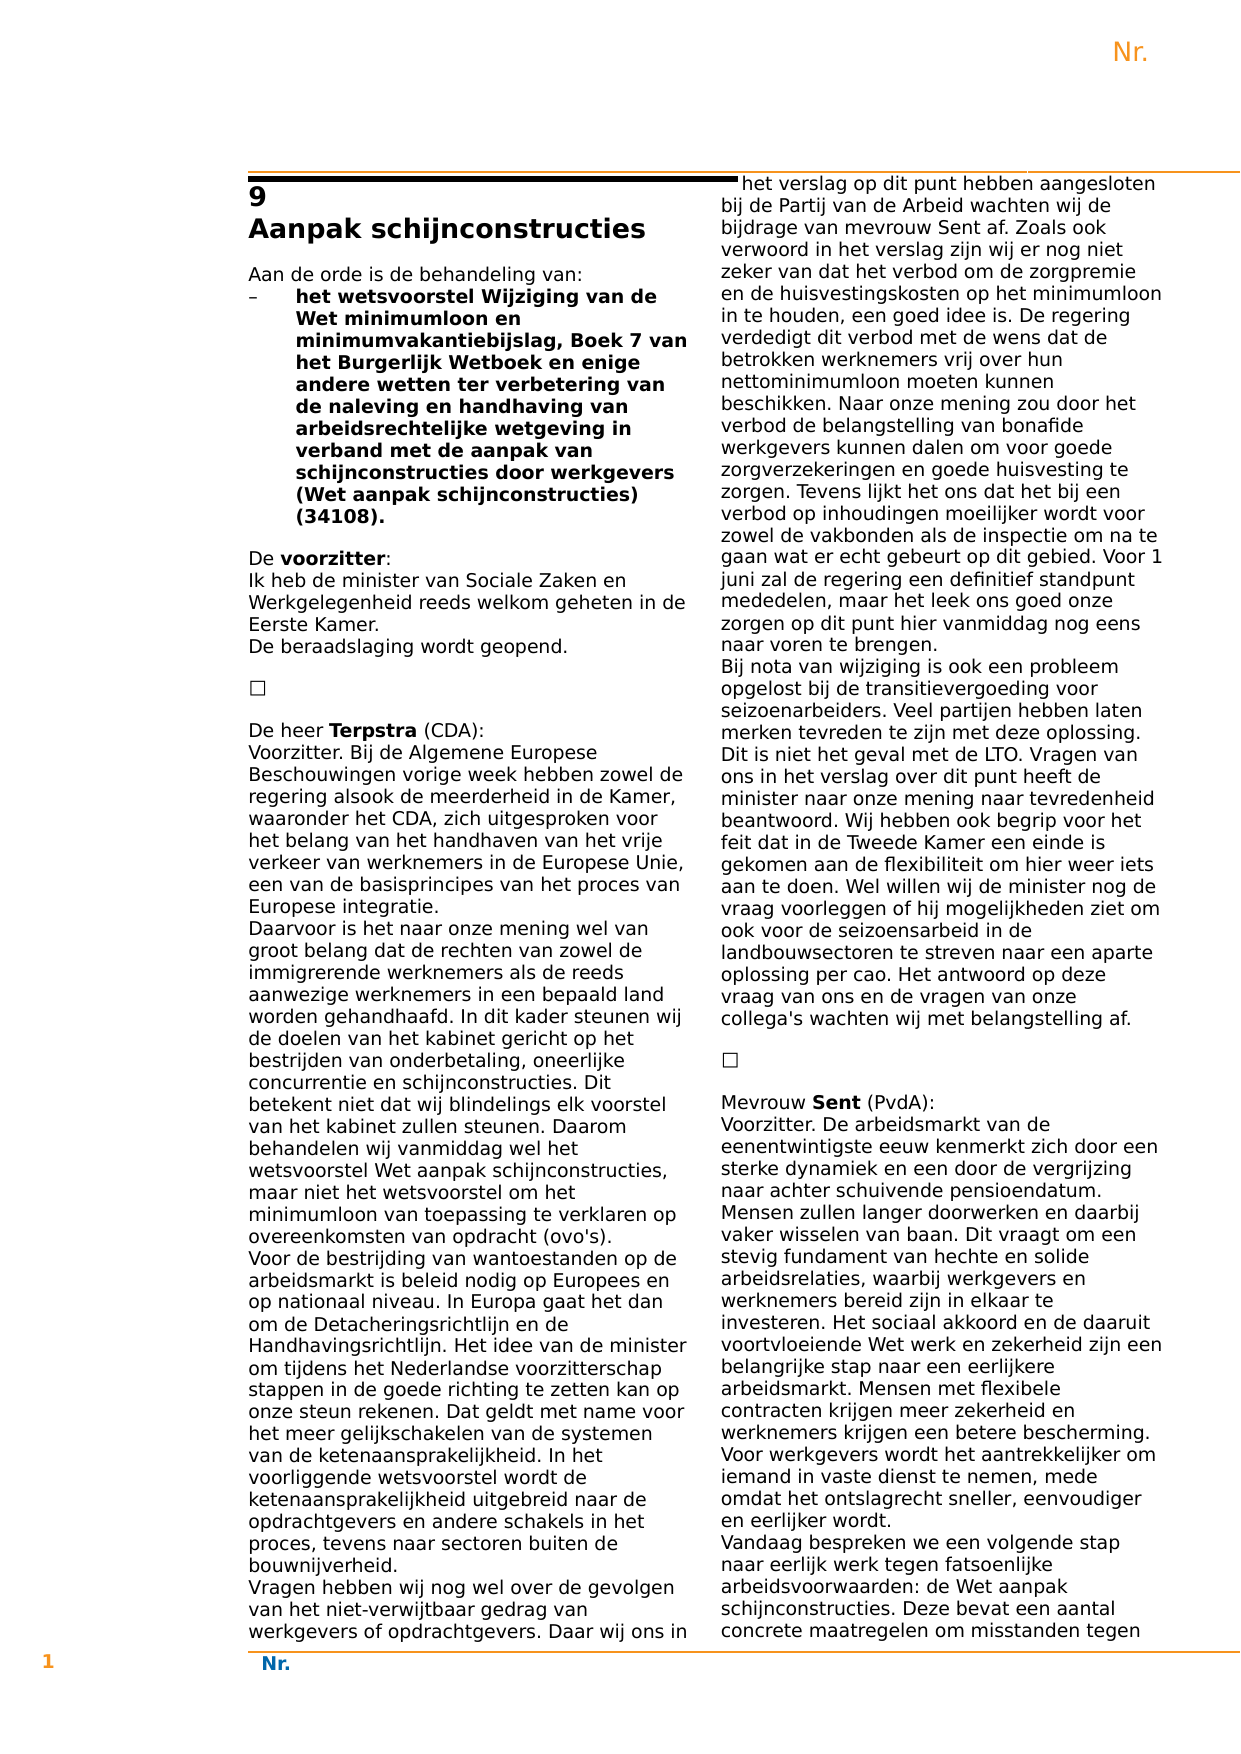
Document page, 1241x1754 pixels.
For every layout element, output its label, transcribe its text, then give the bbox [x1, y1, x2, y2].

text Bij nota van wijziging is ook een probleem opgelost bij de transitievergoeding voor seizoenarbeiders. Veel partijen hebben laten merken tevreden te zijn met deze oplossing. Dit is niet het geval met de LTO. Vragen van ons in het verslag over dit punt heeft de minister naar onze mening naar tevredenheid beantwoord. Wij hebben ook begrip voor het feit dat in de Tweede Kamer een einde is gekomen aan de flexibiliteit om hier weer iets aan te doen. Wel willen wij de minister nog de vraag voorleggen of hij mogelijkheden ziet om ook voor de seizoensarbeid in de landbouwsectoren te streven naar een aparte oplossing per cao. Het antwoord op deze vraag van ons en de vragen van onze collega's wachten wij met belangstelling af. [721, 656, 1163, 1030]
text Vragen hebben wij nog wel over de gevolgen van het niet-verwijtbaar gedrag van werkgevers of opdrachtgevers. Daar wij ons in [248, 1577, 691, 1643]
text Voor de bestrijding van wantoestanden op de arbeidsmarkt is beleid nodig op Europees en op nationaal niveau. In Europa gaat het dan om de Detacheringsrichtlijn en de Handhavingsrichtlijn. Het idee van de minister om tijdens het Nederlandse voorzitterschap stappen in de goede richting te zetten kan op onze steun rekenen. Dat geldt met name voor het meer gelijkschakelen van de systemen van de ketenaansprakelijkheid. In het voorliggende wetsvoorstel wordt de ketenaansprakelijkheid uitgebreid naar de opdrachtgevers en andere schakels in het proces, tevens naar sectoren buiten de bouwnijverheid. [248, 1247, 691, 1577]
text Daarvoor is het naar onze mening wel van groot belang dat de rechten van zowel de immigrerende werknemers als de reeds aanwezige werknemers in een bepaald land worden gehandhaafd. In dit kader steunen wij de doelen van het kabinet gericht op het bestrijden van onderbetaling, oneerlijke concurrentie en schijnconstructies. Dit betekent niet dat wij blindelings elk voorstel van het kabinet zullen steunen. Daarom behandelen wij vanmiddag wel het wetsvoorstel Wet aanpak schijnconstructies, maar niet het wetsvoorstel om het minimumloon van toepassing te verklaren op overeenkomsten van opdracht (ovo's). [248, 918, 691, 1247]
list het wetsvoorstel Wijziging van de Wet minimumloon en minimumvakantiebijslag, Boek 7 van het Burgerlijk Wetboek en enige andere wetten ter verbetering van de naleving en handhaving van arbeidsrechtelijke wetgeving in verband met de aanpak van schijnconstructies door werkgevers (Wet aanpak schijnconstructies) (34108). [248, 286, 691, 528]
text Voorzitter. De arbeidsmarkt van de eenentwintigste eeuw kenmerkt zich door een sterke dynamiek en een door de vergrijzing naar achter schuivende pensioendatum. Mensen zullen langer doorwerken en daarbij vaker wisselen van baan. Dit vraagt om een stevig fundament van hechte en solide arbeidsrelaties, waarbij werkgevers en werknemers bereid zijn in elkaar te investeren. Het sociaal akkoord en de daaruit voortvloeiende Wet werk en zekerheid zijn een belangrijke stap naar een eerlijkere arbeidsmarkt. Mensen met flexibele contracten krijgen meer zekerheid en werknemers krijgen een betere bescherming. Voor werkgevers wordt het aantrekkelijker om iemand in vaste dienst te nemen, mede omdat het ontslagrecht sneller, eenvoudiger en eerlijker wordt. [721, 1114, 1163, 1532]
text De heer Terpstra (CDA): [248, 720, 691, 742]
text ⬜ [721, 1050, 1163, 1072]
text De beraadslaging wordt geopend. [248, 636, 691, 658]
text Mevrouw Sent (PvdA): [721, 1092, 1163, 1114]
text Voorzitter. Bij de Algemene Europese Beschouwingen vorige week hebben zowel de regering alsook de meerderheid in de Kamer, waaronder het CDA, zich uitgesproken voor het belang van het handhaven van het vrije verkeer van werknemers in de Europese Unie, een van de basisprincipes van het proces van Europese integratie. [248, 742, 691, 918]
text het verslag op dit punt hebben aangesloten bij de Partij van de Arbeid wachten wij de bijdrage van mevrouw Sent af. Zoals ook verwoord in het verslag zijn wij er nog niet zeker van dat het verbod om de zorgpremie en de huisvestingskosten op het minimumloon in te houden, een goed idee is. De regering verdedigt dit verbod met de wens dat de betrokken werknemers vrij over hun nettominimumloon moeten kunnen beschikken. Naar onze mening zou door het verbod de belangstelling van bonafide werkgevers kunnen dalen om voor goede zorgverzekeringen en goede huisvesting te zorgen. Tevens lijkt het ons dat het bij een verbod op inhoudingen moeilijker wordt voor zowel de vakbonden als de inspectie om na te gaan wat er echt gebeurt op dit gebied. Voor 1 juni zal de regering een definitief standpunt mededelen, maar het leek ons goed onze zorgen op dit punt hier vanmiddag nog eens naar voren te brengen. [721, 173, 1163, 656]
text ⬜ [248, 678, 691, 700]
title 9 Aanpak schijnconstructies [248, 182, 691, 244]
text Ik heb de minister van Sociale Zaken en Werkgelegenheid reeds welkom geheten in de Eerste Kamer. [248, 570, 691, 636]
text Aan de orde is de behandeling van: [248, 264, 691, 286]
text Vandaag bespreken we een volgende stap naar eerlijk werk tegen fatsoenlijke arbeidsvoorwaarden: de Wet aanpak schijnconstructies. Deze bevat een aantal concrete maatregelen om misstanden tegen [721, 1532, 1163, 1641]
text De voorzitter: [248, 548, 691, 570]
